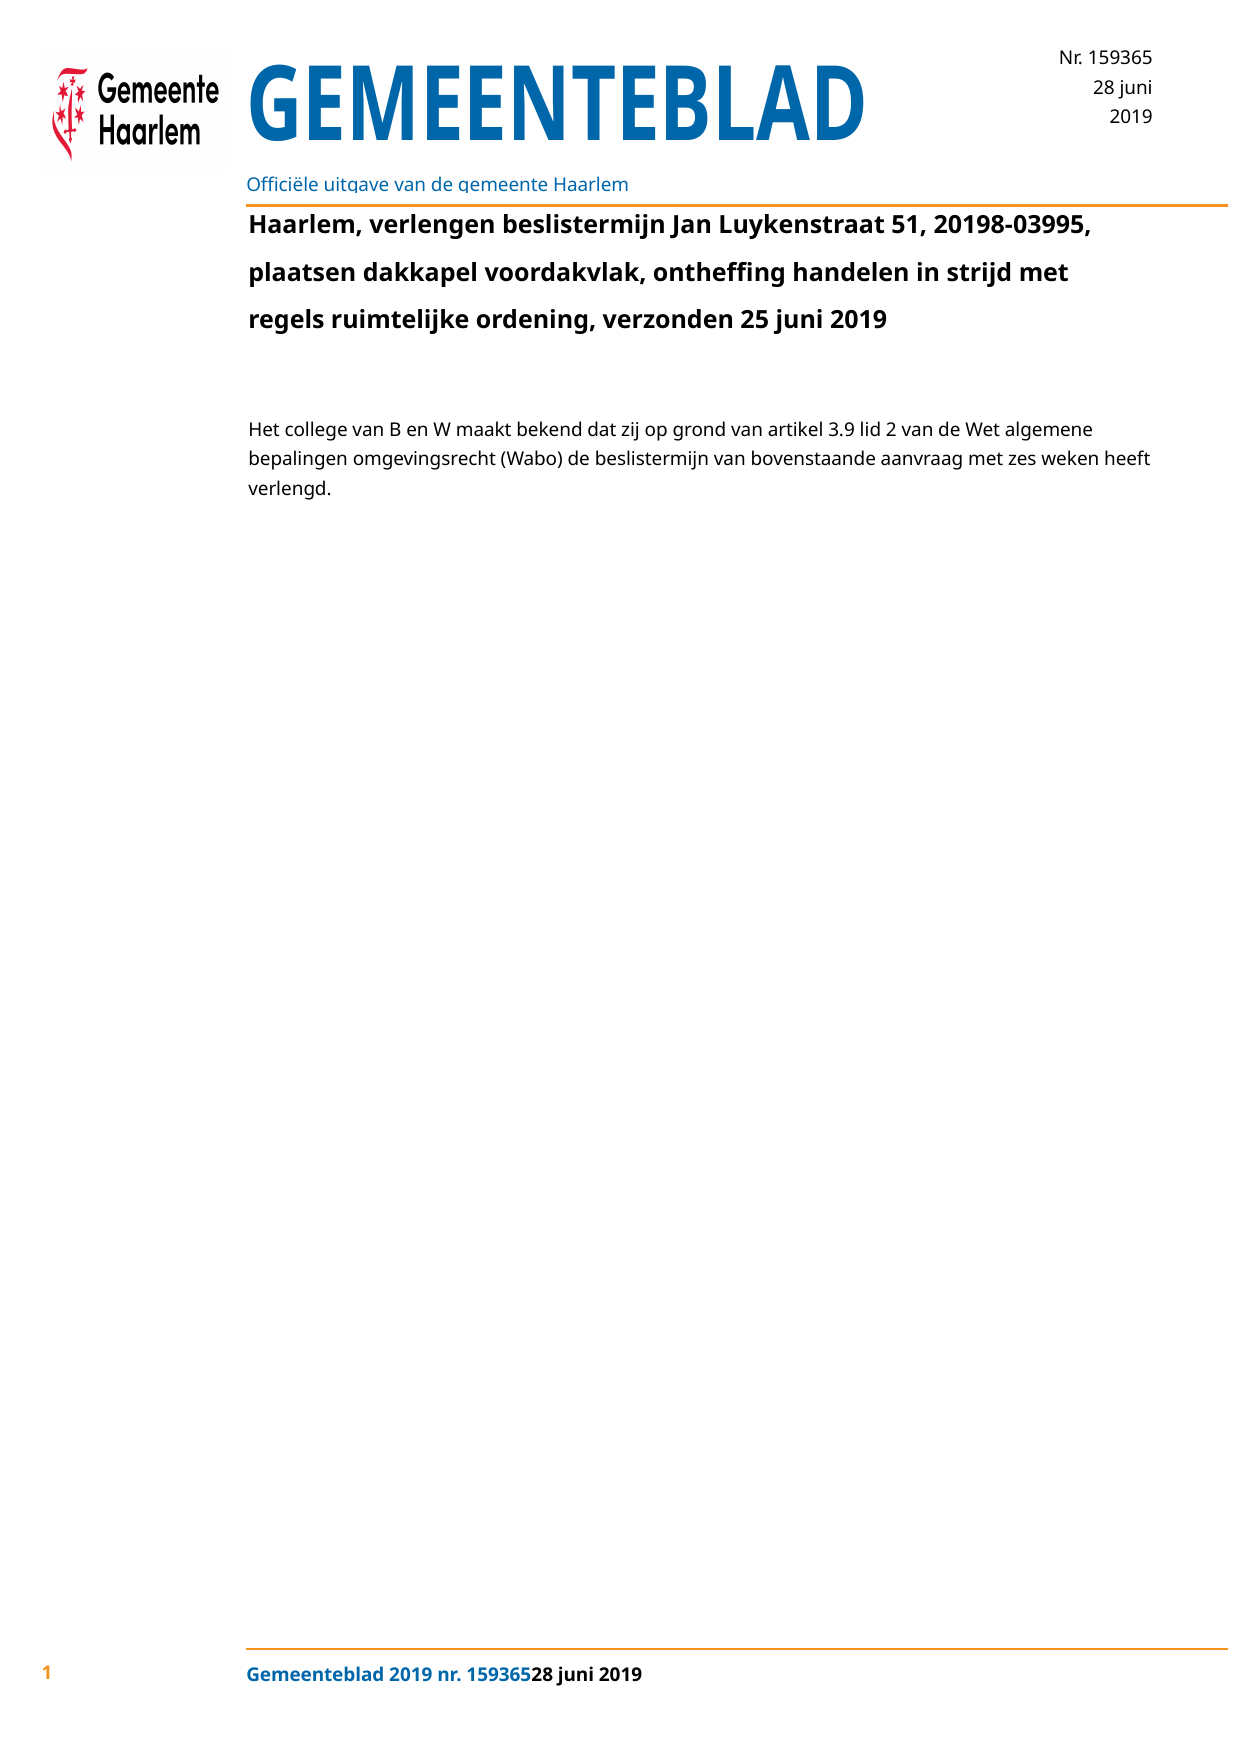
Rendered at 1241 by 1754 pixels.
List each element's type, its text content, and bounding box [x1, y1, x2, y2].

text Haarlem, verlengen beslistermijn Jan Luykenstraat 51, 20198-03995, plaatsen dakkapel voordakvlak, ontheffing handelen in strijd met regels ruimtelijke ordening, verzonden 25 juni 2019 [248, 207, 1152, 336]
text Het college van B en W maakt bekend dat zij op grond van artikel 3.9 lid 2 van de Wet algemene bepalingen omgevingsrecht (Wabo) de beslistermijn van bovenstaande aanvraag met zes weken heeft verlengd. [248, 416, 1152, 501]
picture [41, 47, 231, 172]
